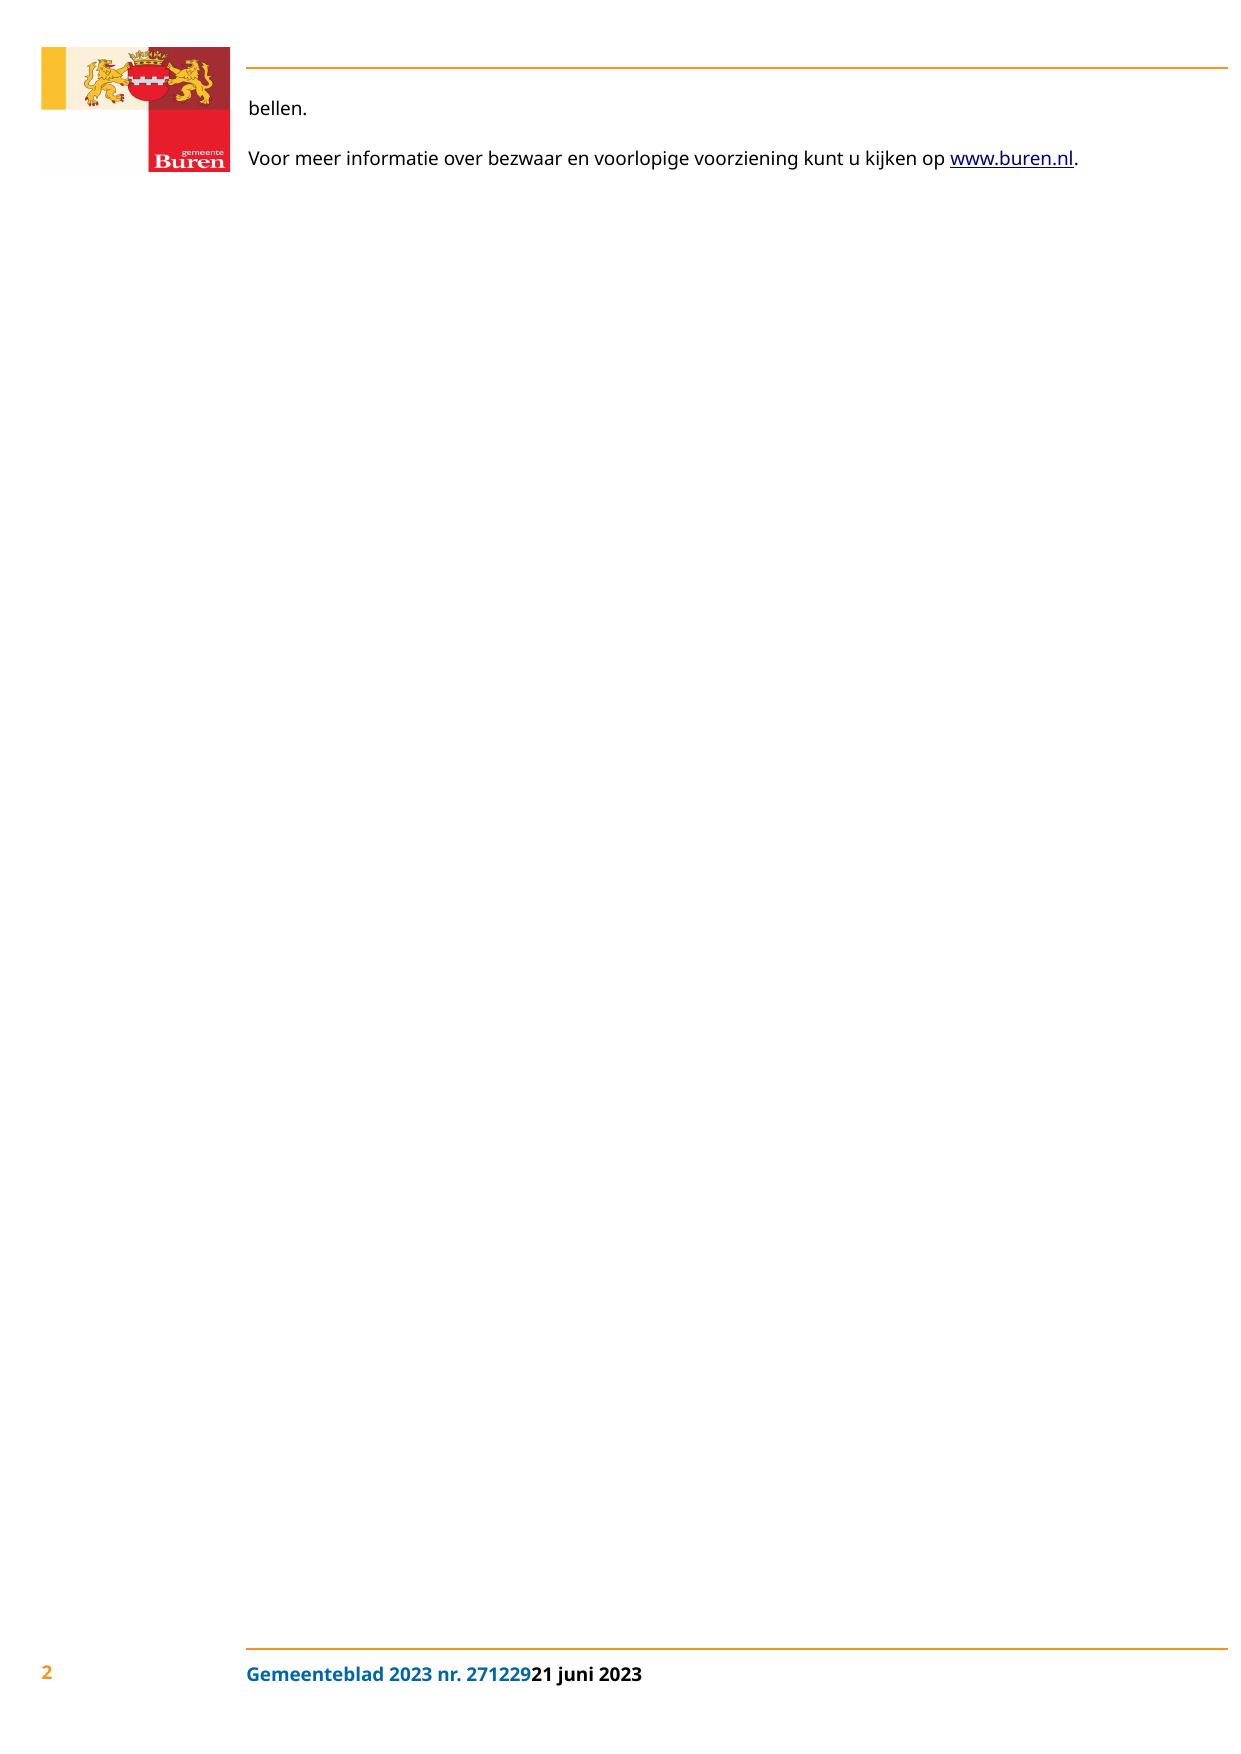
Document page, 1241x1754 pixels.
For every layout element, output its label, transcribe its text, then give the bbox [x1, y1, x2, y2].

picture [41, 47, 231, 172]
text Voor meer informatie over bezwaar en voorlopige voorziening kunt u kijken op www.buren.nl. [248, 145, 1152, 171]
text bellen. [248, 95, 1152, 121]
